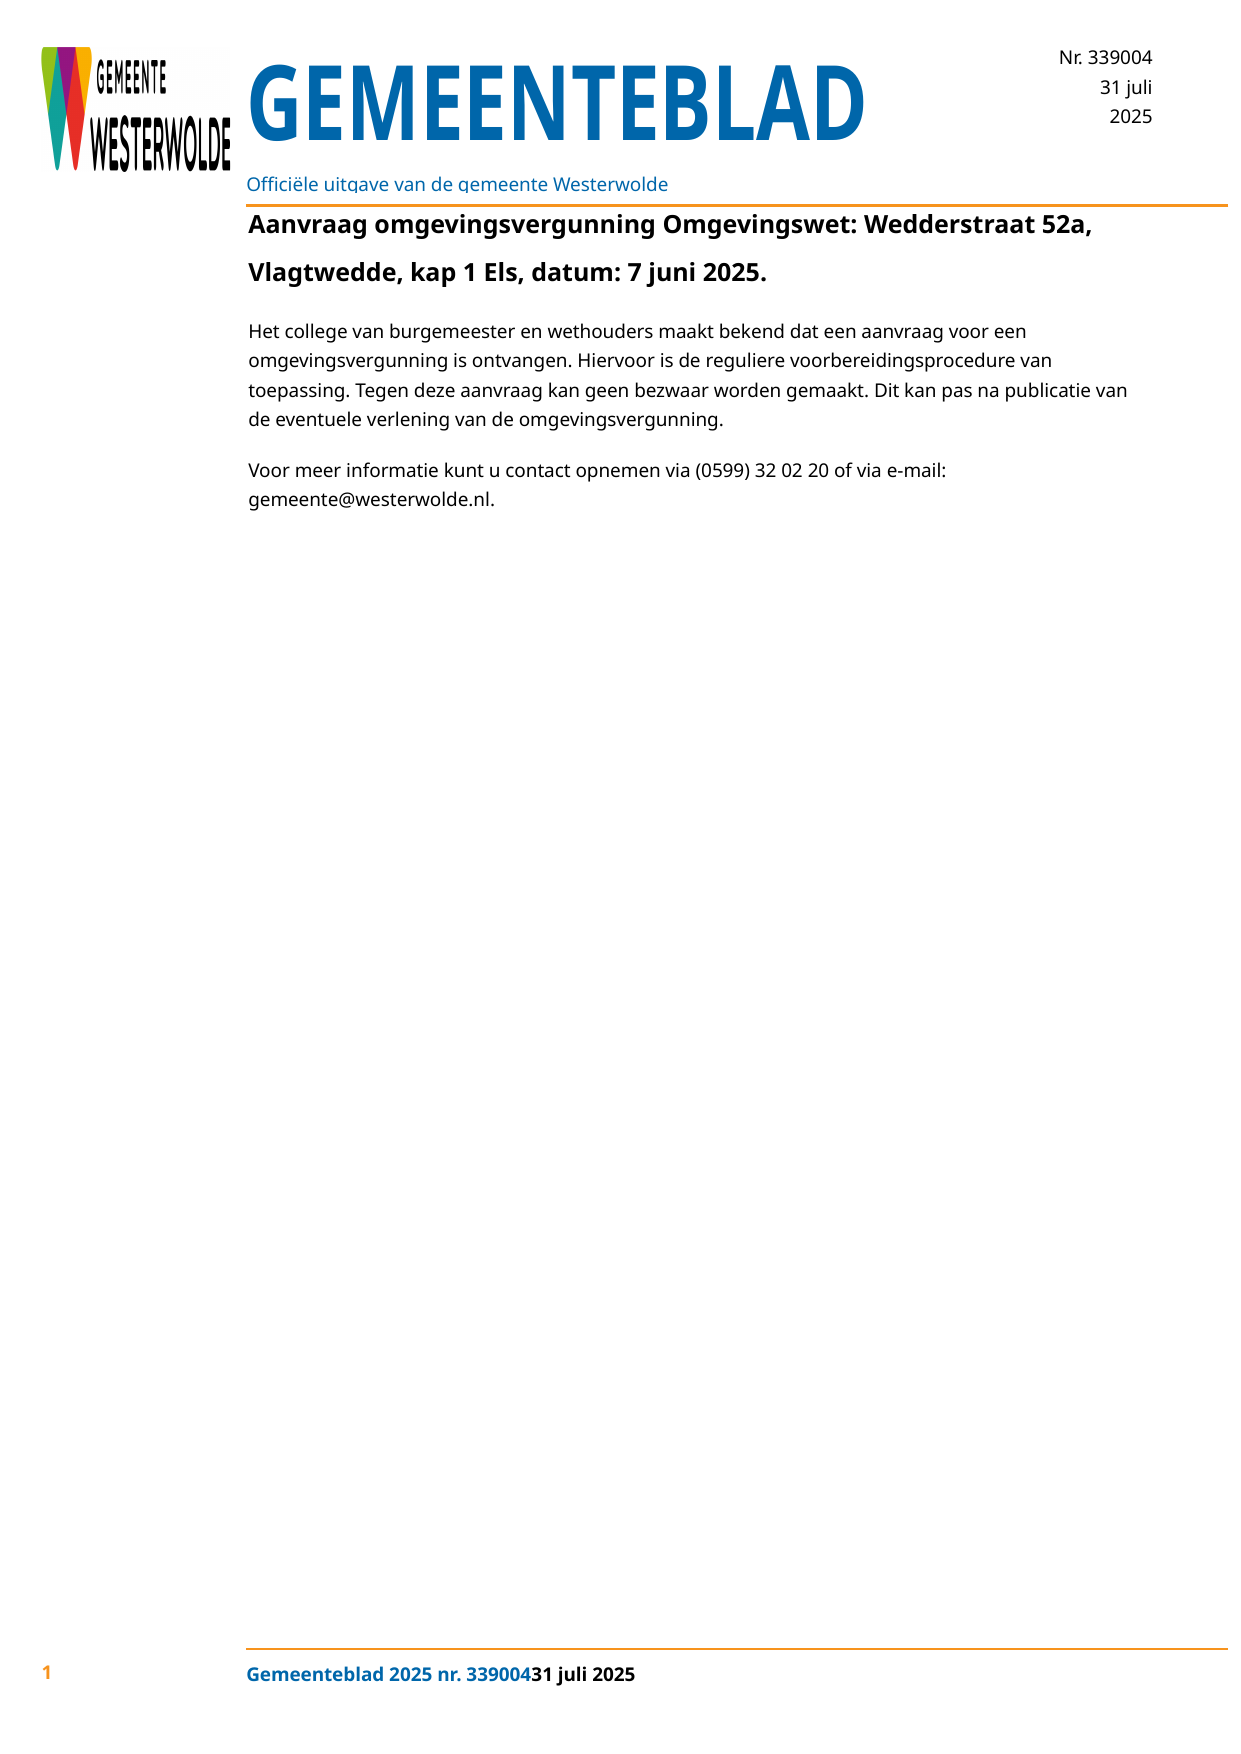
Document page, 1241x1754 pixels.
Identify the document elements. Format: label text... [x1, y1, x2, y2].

picture [41, 47, 231, 172]
text Aanvraag omgevingsvergunning Omgevingswet: Wedderstraat 52a, Vlagtwedde, kap 1 Els, datum: 7 juni 2025. [248, 207, 1152, 288]
text Voor meer informatie kunt u contact opnemen via (0599) 32 02 20 of via e-mail: gemeente@westerwolde.nl. [248, 457, 1152, 512]
text Het college van burgemeester en wethouders maakt bekend dat een aanvraag voor een omgevingsvergunning is ontvangen. Hiervoor is de reguliere voorbereidingsprocedure van toepassing. Tegen deze aanvraag kan geen bezwaar worden gemaakt. Dit kan pas na publicatie van de eventuele verlening van de omgevingsvergunning. [248, 318, 1152, 432]
